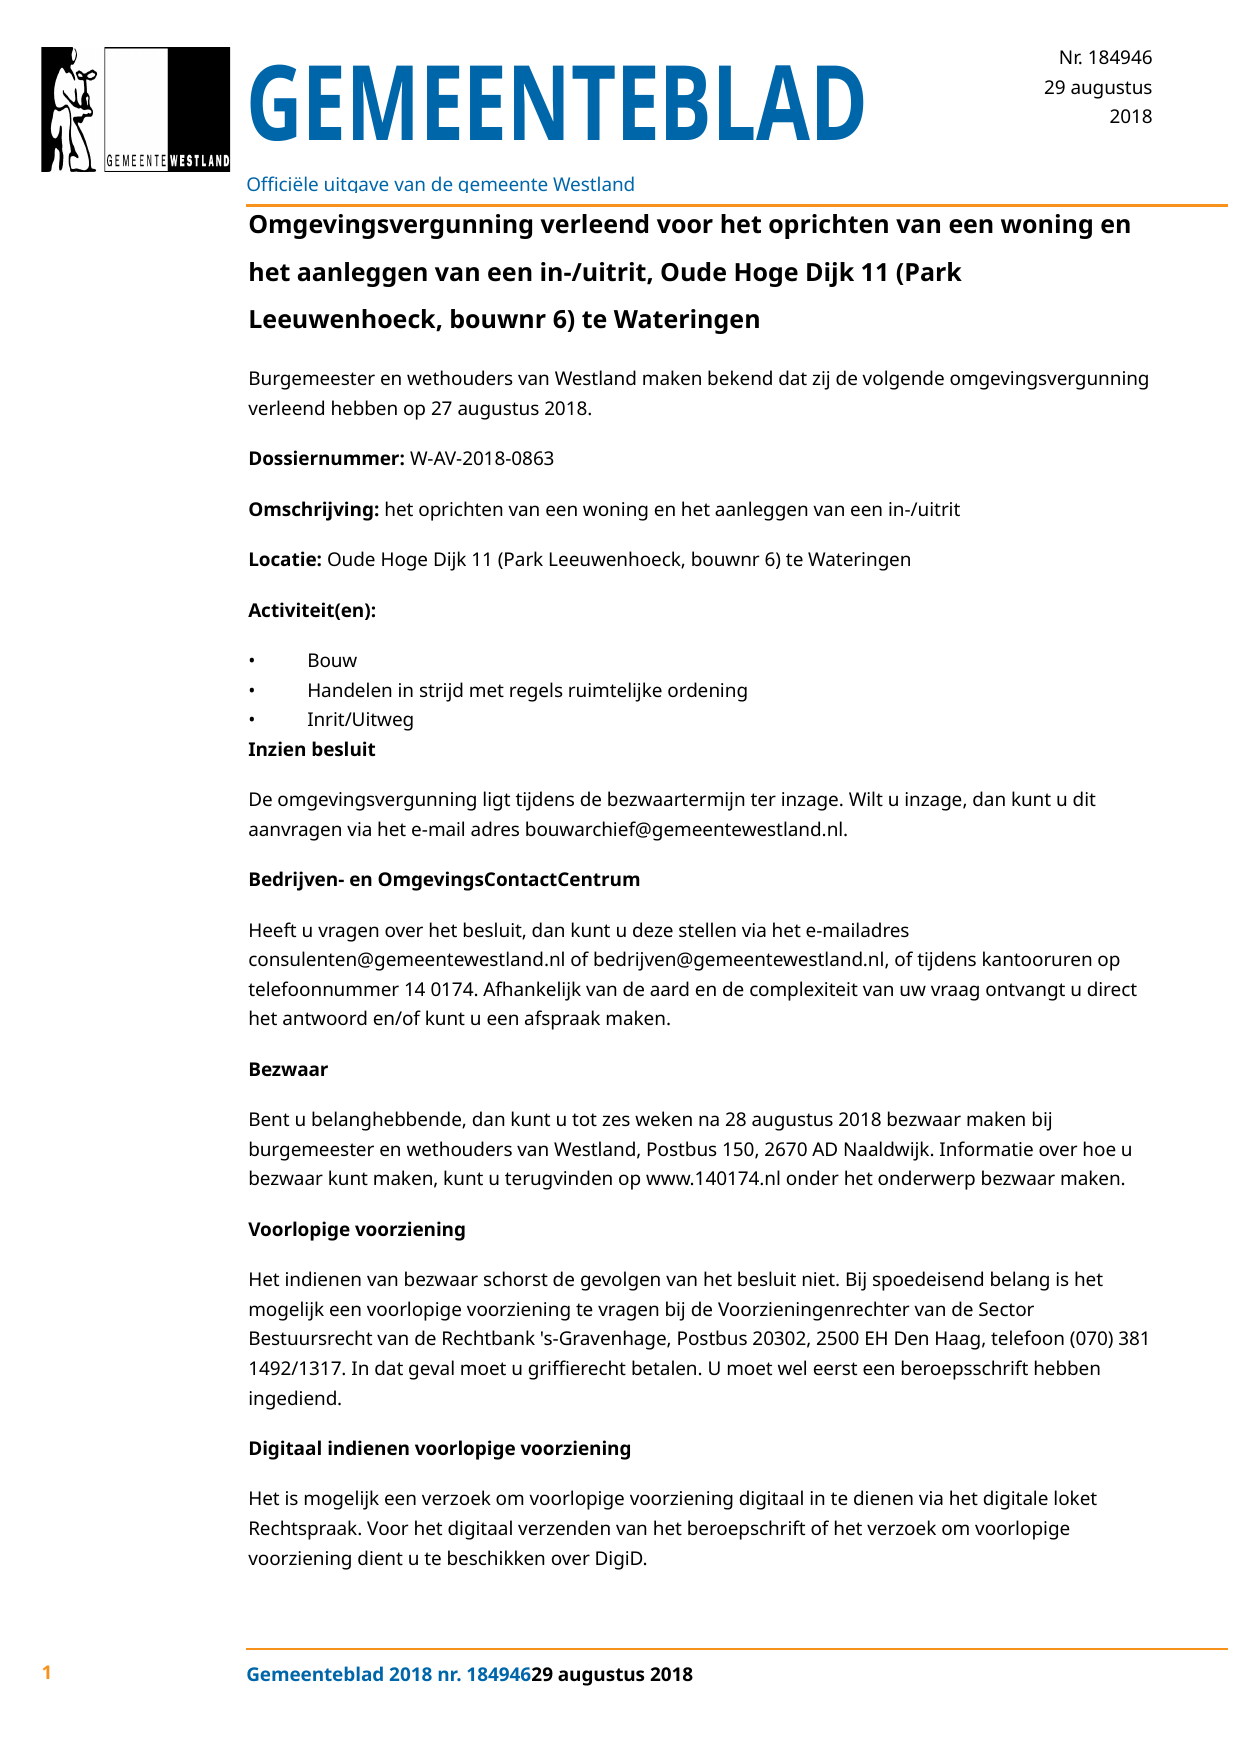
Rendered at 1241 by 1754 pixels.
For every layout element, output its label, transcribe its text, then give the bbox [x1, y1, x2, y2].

text Het indienen van bezwaar schorst de gevolgen van het besluit niet. Bij spoedeisend belang is het mogelijk een voorlopige voorziening te vragen bij de Voorzieningenrechter van de Sector Bestuursrecht van de Rechtbank 's-Gravenhage, Postbus 20302, 2500 EH Den Haag, telefoon (070) 381 1492/1317. In dat geval moet u griffierecht betalen. U moet wel eerst een beroepsschrift hebben ingediend. [248, 1266, 1152, 1410]
list Inrit/Uitweg [248, 706, 1152, 732]
text Bent u belanghebbende, dan kunt u tot zes weken na 28 augustus 2018 bezwaar maken bij burgemeester en wethouders van Westland, Postbus 150, 2670 AD Naaldwijk. Informatie over hoe u bezwaar kunt maken, kunt u terugvinden op www.140174.nl onder het onderwerp bezwaar maken. [248, 1106, 1152, 1191]
text Het is mogelijk een verzoek om voorlopige voorziening digitaal in te dienen via het digitale loket Rechtspraak. Voor het digitaal verzenden van het beroepschrift of het verzoek om voorlopige voorziening dient u te beschikken over DigiD. [248, 1486, 1152, 1570]
text Bezwaar [248, 1056, 1152, 1082]
text De omgevingsvergunning ligt tijdens de bezwaartermijn ter inzage. Wilt u inzage, dan kunt u dit aanvragen via het e-mail adres bouwarchief@gemeentewestland.nl. [248, 786, 1152, 842]
text Digitaal indienen voorlopige voorziening [248, 1435, 1152, 1461]
list Handelen in strijd met regels ruimtelijke ordening [248, 677, 1152, 702]
text Bedrijven- en OmgevingsContactCentrum [248, 866, 1152, 892]
picture [41, 47, 231, 172]
text Omschrijving: het oprichten van een woning en het aanleggen van een in-/uitrit [248, 496, 1152, 522]
text Omgevingsvergunning verleend voor het oprichten van een woning en het aanleggen van een in-/uitrit, Oude Hoge Dijk 11 (Park Leeuwenhoeck, bouwnr 6) te Wateringen [248, 207, 1152, 336]
text Voorlopige voorziening [248, 1216, 1152, 1242]
text Activiteit(en): [248, 597, 1152, 622]
text Heeft u vragen over het besluit, dan kunt u deze stellen via het e-mailadres consulenten@gemeentewestland.nl of bedrijven@gemeentewestland.nl, of tijdens kantooruren op telefoonnummer 14 0174. Afhankelijk van de aard en de complexiteit van uw vraag ontvangt u direct het antwoord en/of kunt u een afspraak maken. [248, 917, 1152, 1031]
text Burgemeester en wethouders van Westland maken bekend dat zij de volgende omgevingsvergunning verleend hebben op 27 augustus 2018. [248, 366, 1152, 421]
text Locatie: Oude Hoge Dijk 11 (Park Leeuwenhoeck, bouwnr 6) te Wateringen [248, 546, 1152, 572]
list Bouw [248, 647, 1152, 673]
text Dossiernummer: W-AV-2018-0863 [248, 446, 1152, 471]
text Inzien besluit [248, 736, 1152, 762]
